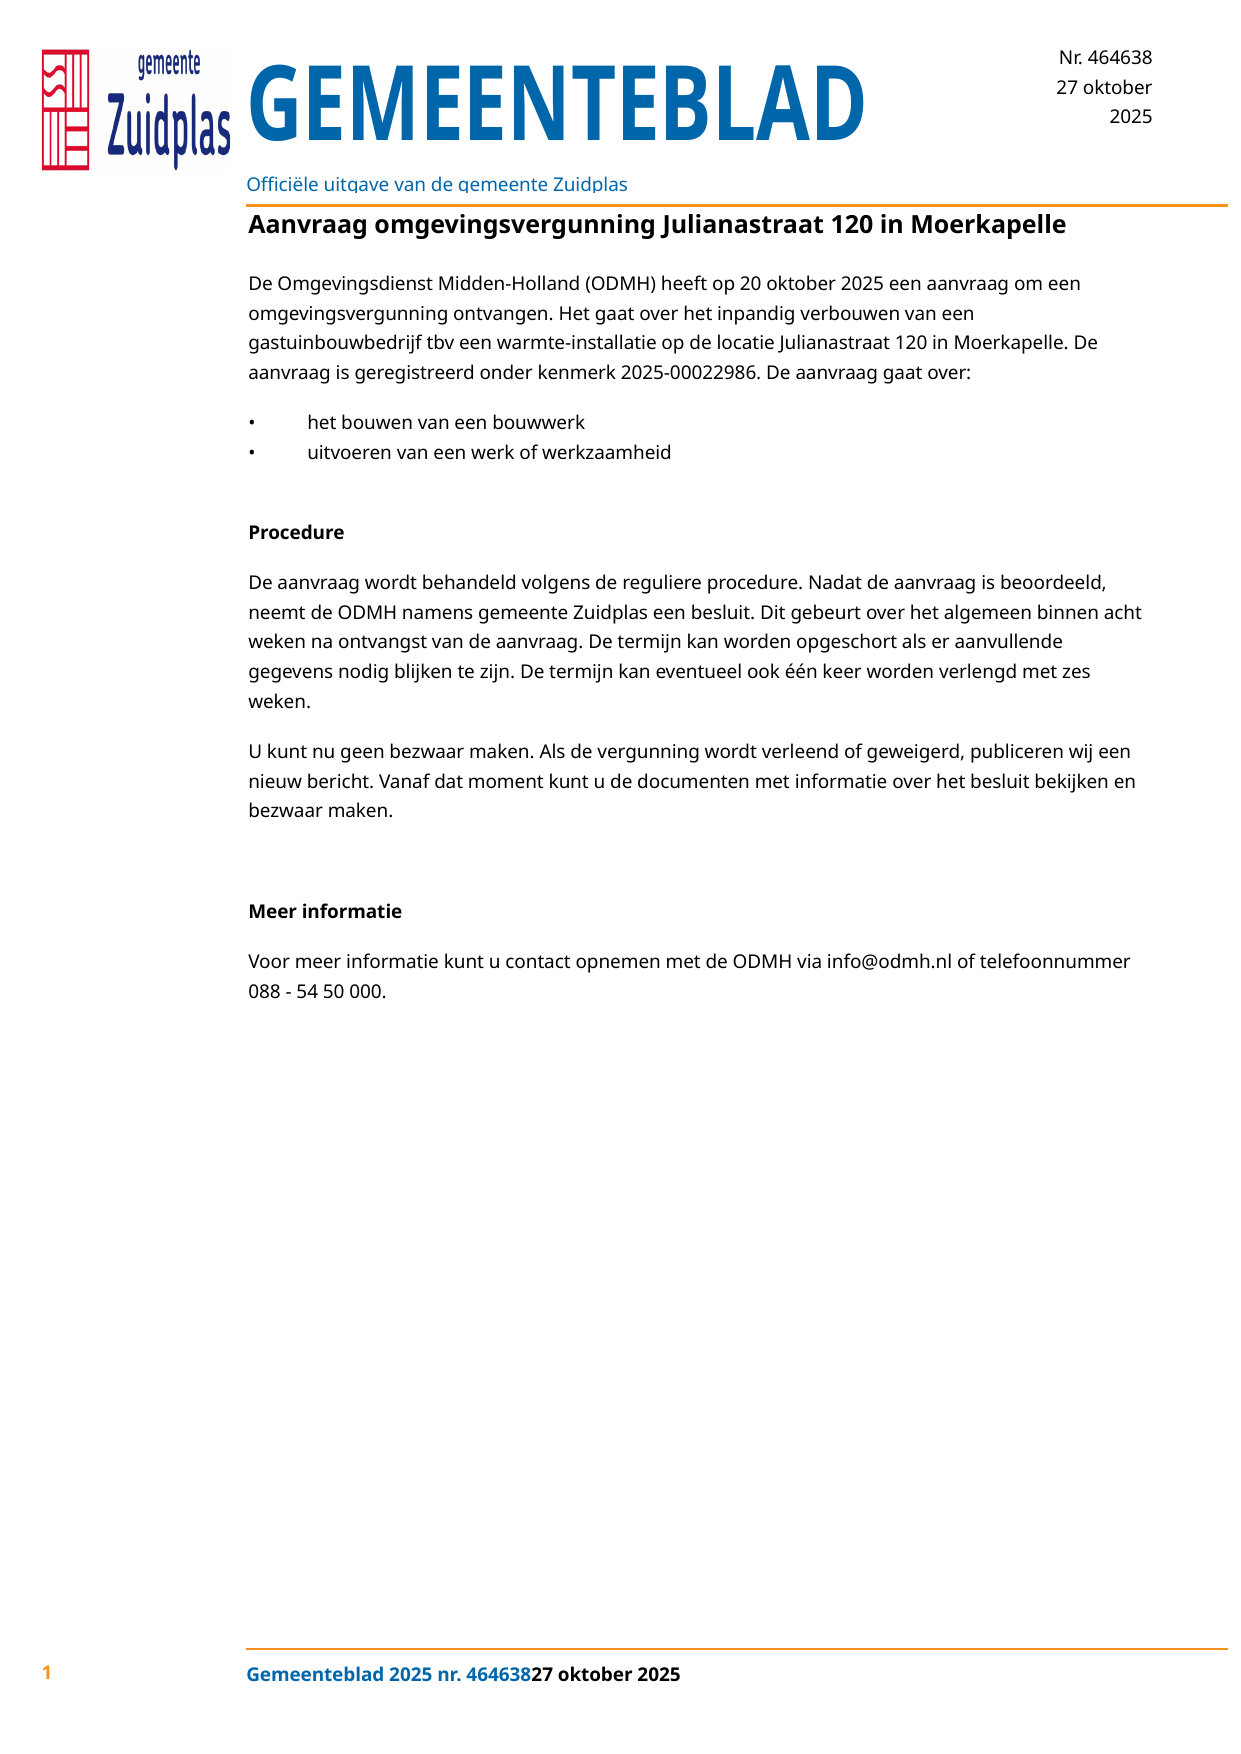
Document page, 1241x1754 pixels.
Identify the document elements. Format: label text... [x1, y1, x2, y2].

text Voor meer informatie kunt u contact opnemen met de ODMH via info@odmh.nl of telefoonnummer 088 - 54 50 000. [248, 949, 1152, 1004]
text De Omgevingsdienst Midden-Holland (ODMH) heeft op 20 oktober 2025 een aanvraag om een omgevingsvergunning ontvangen. Het gaat over het inpandig verbouwen van een gastuinbouwbedrijf tbv een warmte-installatie op de locatie Julianastraat 120 in Moerkapelle. De aanvraag is geregistreerd onder kenmerk 2025-00022986. De aanvraag gaat over: [248, 270, 1152, 385]
list uitvoeren van een werk of werkzaamheid [248, 439, 1152, 465]
text Aanvraag omgevingsvergunning Julianastraat 120 in Moerkapelle [248, 207, 1152, 241]
text De aanvraag wordt behandeld volgens de reguliere procedure. Nadat de aanvraag is beoordeeld, neemt de ODMH namens gemeente Zuidplas een besluit. Dit gebeurt over het algemeen binnen acht weken na ontvangst van de aanvraag. De termijn kan worden opgeschort als er aanvullende gegevens nodig blijken te zijn. De termijn kan eventueel ook één keer worden verlengd met zes weken. [248, 569, 1152, 713]
text Procedure [248, 519, 1152, 545]
picture [41, 47, 231, 172]
text Meer informatie [248, 898, 1152, 924]
list het bouwen van een bouwwerk [248, 409, 1152, 435]
text U kunt nu geen bezwaar maken. Als de vergunning wordt verleend of geweigerd, publiceren wij een nieuw bericht. Vanaf dat moment kunt u de documenten met informatie over het besluit bekijken en bezwaar maken. [248, 738, 1152, 823]
